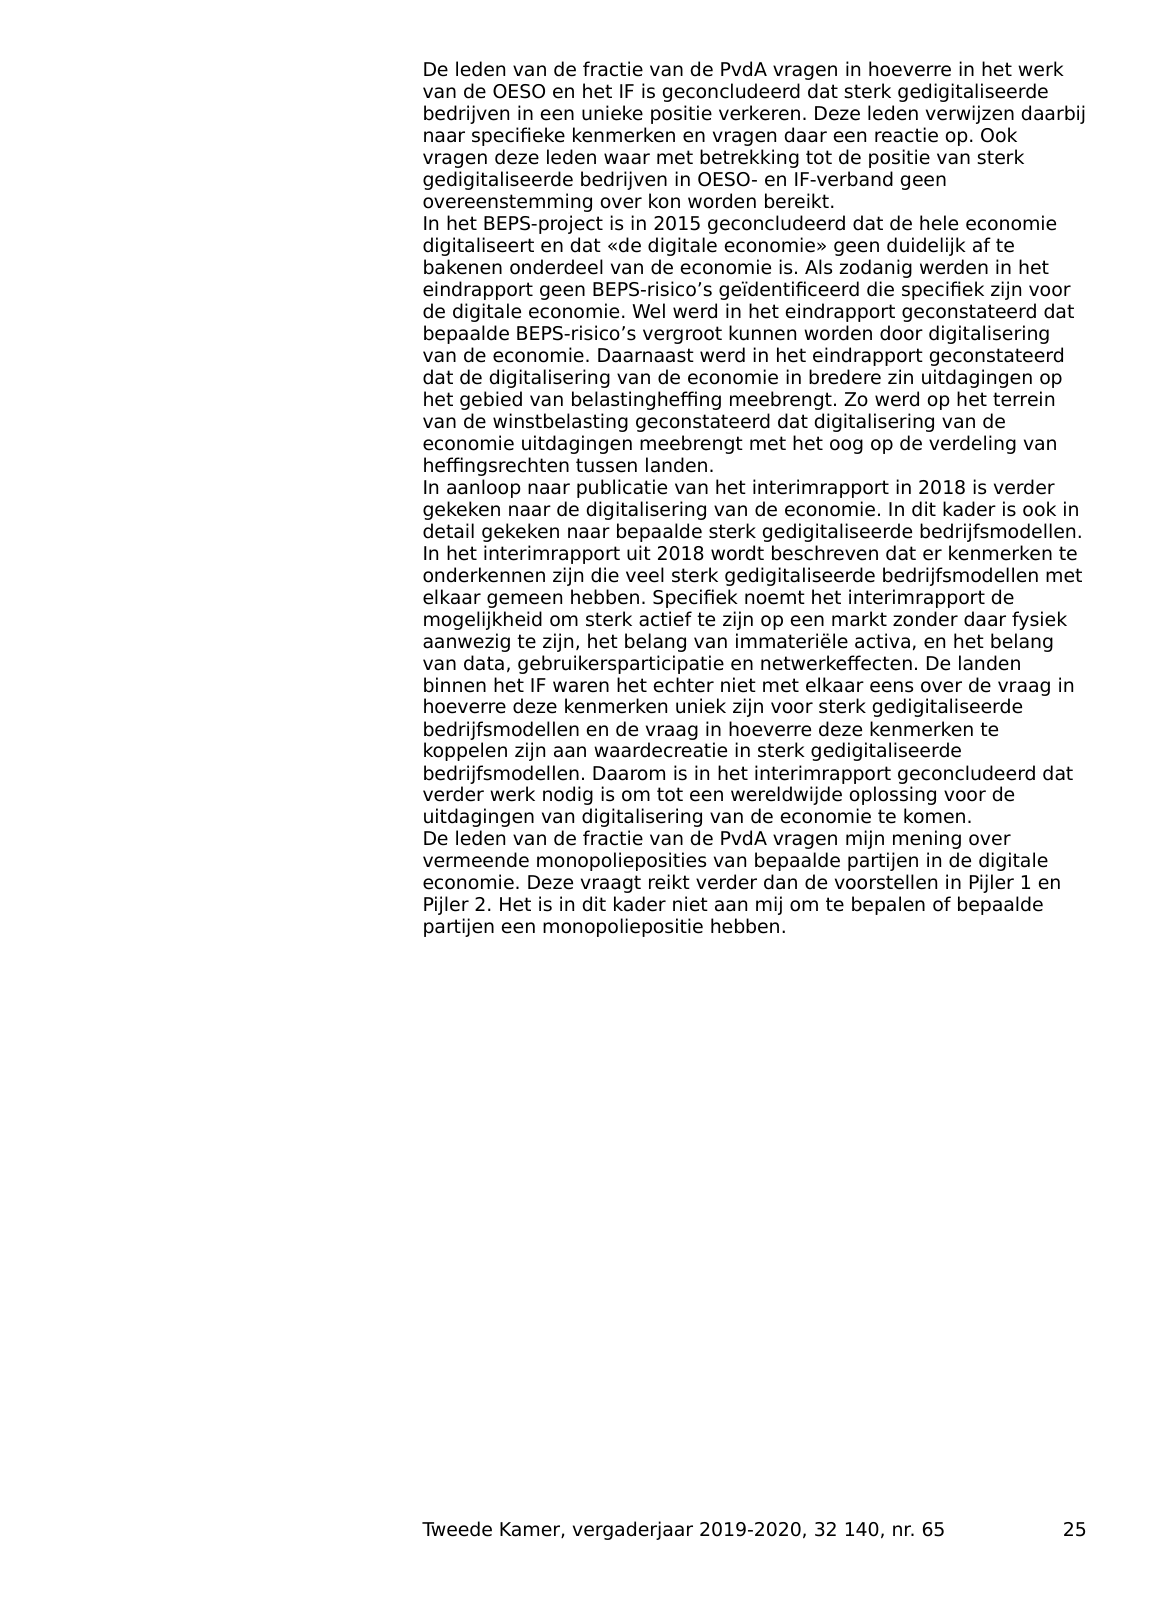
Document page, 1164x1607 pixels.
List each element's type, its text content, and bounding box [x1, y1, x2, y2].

text In aanloop naar publicatie van het interimrapport in 2018 is verder gekeken naar de digitalisering van de economie. In dit kader is ook in detail gekeken naar bepaalde sterk gedigitaliseerde bedrijfsmodellen. In het interimrapport uit 2018 wordt beschreven dat er kenmerken te onderkennen zijn die veel sterk gedigitaliseerde bedrijfsmodellen met elkaar gemeen hebben. Specifiek noemt het interimrapport de mogelijkheid om sterk actief te zijn op een markt zonder daar fysiek aanwezig te zijn, het belang van immateriële activa, en het belang van data, gebruikersparticipatie en netwerkeffecten. De landen binnen het IF waren het echter niet met elkaar eens over de vraag in hoeverre deze kenmerken uniek zijn voor sterk gedigitaliseerde bedrijfsmodellen en de vraag in hoeverre deze kenmerken te koppelen zijn aan waardecreatie in sterk gedigitaliseerde bedrijfsmodellen. Daarom is in het interimrapport geconcludeerd dat verder werk nodig is om tot een wereldwijde oplossing voor de uitdagingen van digitalisering van de economie te komen. [422, 477, 1087, 828]
text In het BEPS-project is in 2015 geconcludeerd dat de hele economie digitaliseert en dat «de digitale economie» geen duidelijk af te bakenen onderdeel van de economie is. Als zodanig werden in het eindrapport geen BEPS-risico’s geïdentificeerd die specifiek zijn voor de digitale economie. Wel werd in het eindrapport geconstateerd dat bepaalde BEPS-risico’s vergroot kunnen worden door digitalisering van de economie. Daarnaast werd in het eindrapport geconstateerd dat de digitalisering van de economie in bredere zin uitdagingen op het gebied van belastingheffing meebrengt. Zo werd op het terrein van de winstbelasting geconstateerd dat digitalisering van de economie uitdagingen meebrengt met het oog op de verdeling van heffingsrechten tussen landen. [422, 213, 1087, 477]
text De leden van de fractie van de PvdA vragen in hoeverre in het werk van de OESO en het IF is geconcludeerd dat sterk gedigitaliseerde bedrijven in een unieke positie verkeren. Deze leden verwijzen daarbij naar specifieke kenmerken en vragen daar een reactie op. Ook vragen deze leden waar met betrekking tot de positie van sterk gedigitaliseerde bedrijven in OESO- en IF-verband geen overeenstemming over kon worden bereikt. [422, 59, 1087, 213]
text De leden van de fractie van de PvdA vragen mijn mening over vermeende monopolieposities van bepaalde partijen in de digitale economie. Deze vraagt reikt verder dan de voorstellen in Pijler 1 en Pijler 2. Het is in dit kader niet aan mij om te bepalen of bepaalde partijen een monopoliepositie hebben. [422, 828, 1087, 938]
